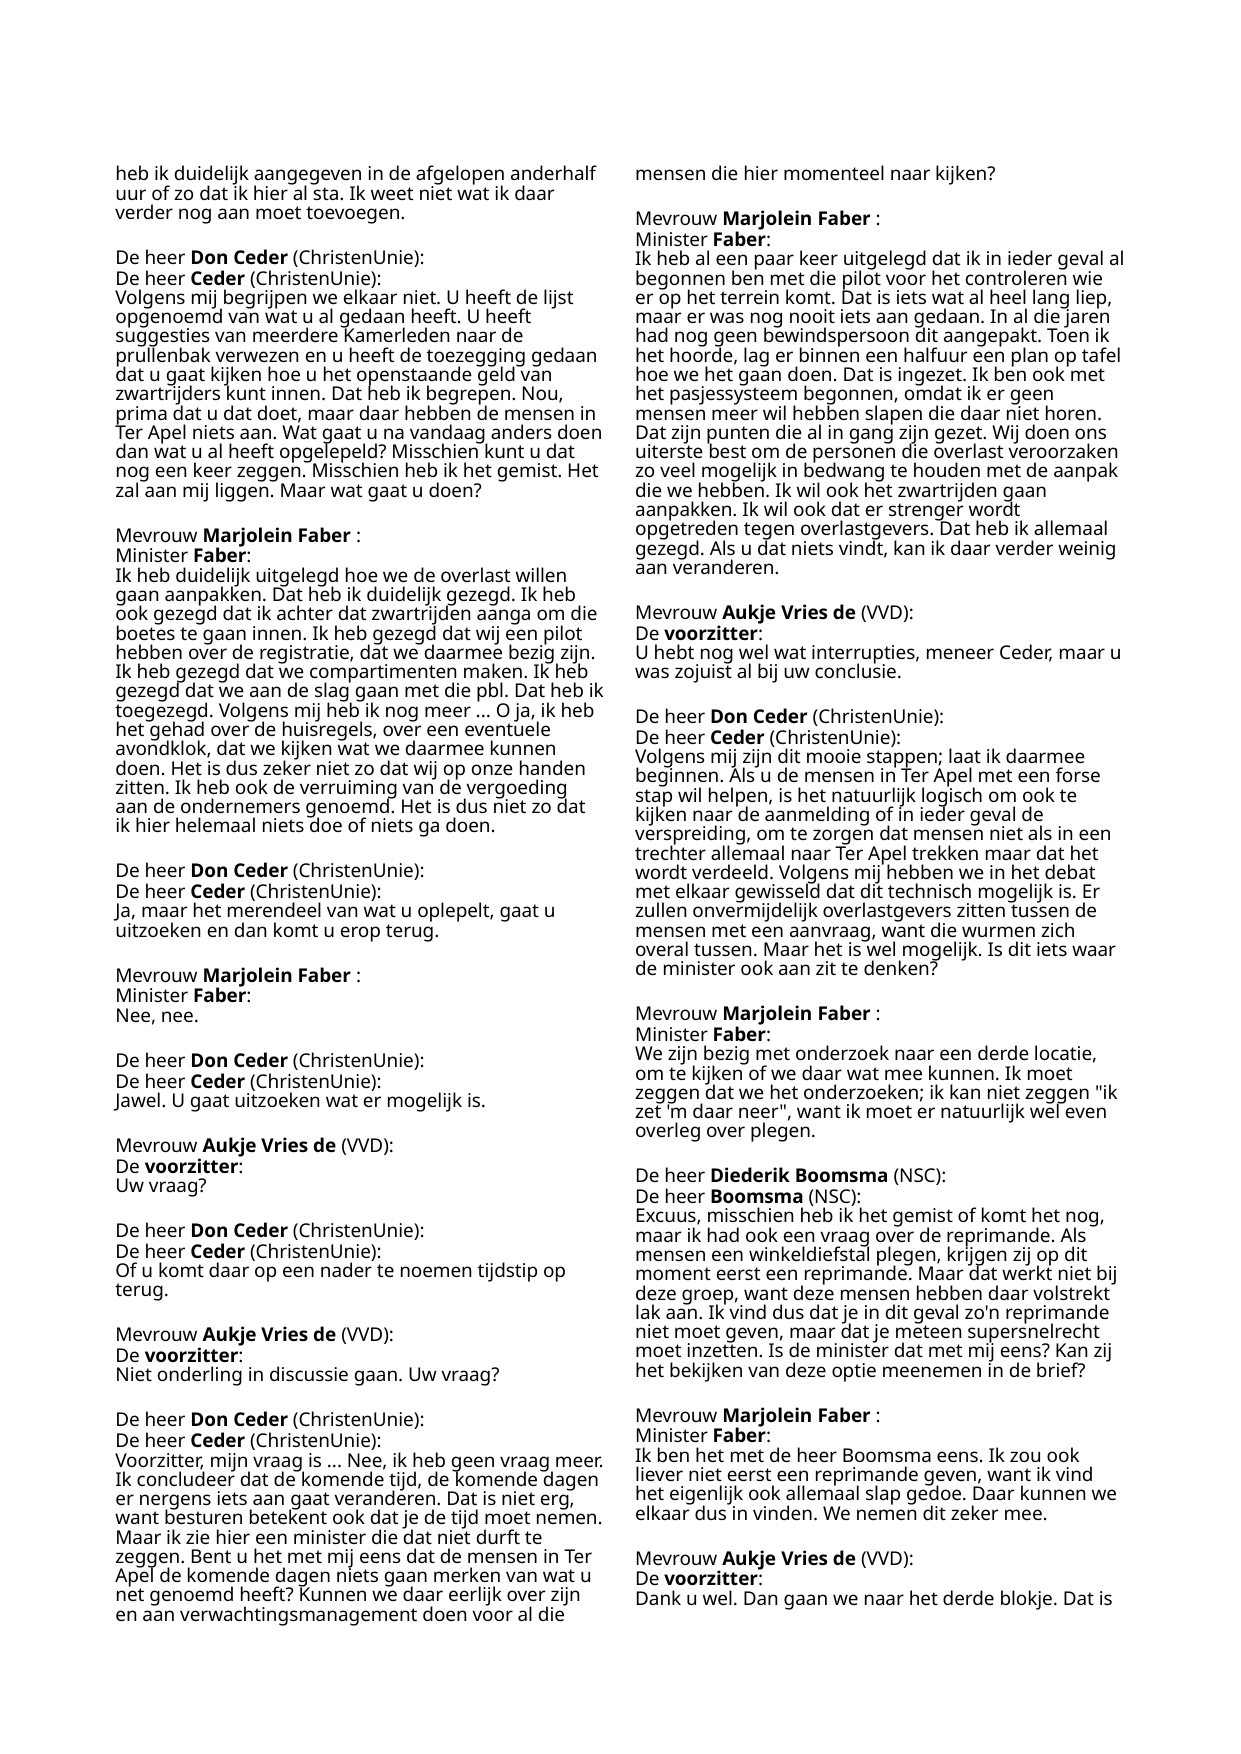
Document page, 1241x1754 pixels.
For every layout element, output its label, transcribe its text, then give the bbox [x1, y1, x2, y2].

text mensen die hier momenteel naar kijken? [635, 165, 1125, 184]
text Mevrouw Aukje Vries de (VVD): [115, 1321, 605, 1347]
text De heer Ceder (ChristenUnie): [635, 729, 1125, 748]
text Excuus, misschien heb ik het gemist of komt het nog, maar ik had ook een vraag over de reprimande. Als mensen een winkeldiefstal plegen, krijgen zij op dit moment eerst een reprimande. Maar dat werkt niet bij deze groep, want deze mensen hebben daar volstrekt lak aan. Ik vind dus dat je in dit geval zo'n reprimande niet moet geven, maar dat je meteen supersnelrecht moet inzetten. Is de minister dat met mij eens? Kan zij het bekijken van deze optie meenemen in de brief? [635, 1207, 1125, 1381]
text Niet onderling in discussie gaan. Uw vraag? [115, 1366, 605, 1386]
text Ik ben het met de heer Boomsma eens. Ik zou ook liever niet eerst een reprimande geven, want ik vind het eigenlijk ook allemaal slap gedoe. Daar kunnen we elkaar dus in vinden. We nemen dit zeker mee. [635, 1447, 1125, 1524]
text De heer Don Ceder (ChristenUnie): [115, 244, 605, 270]
text De voorzitter: [115, 1347, 605, 1366]
text Minister Faber: [115, 987, 605, 1007]
text We zijn bezig met onderzoek naar een derde locatie, om te kijken of we daar wat mee kunnen. Ik moet zeggen dat we het onderzoeken; ik kan niet zeggen "ik zet 'm daar neer", want ik moet er natuurlijk wel even overleg over plegen. [635, 1045, 1125, 1142]
text Ik heb duidelijk uitgelegd hoe we de overlast willen gaan aanpakken. Dat heb ik duidelijk gezegd. Ik heb ook gezegd dat ik achter dat zwartrijden aanga om die boetes te gaan innen. Ik heb gezegd dat wij een pilot hebben over de registratie, dat we daarmee bezig zijn. Ik heb gezegd dat we compartimenten maken. Ik heb gezegd dat we aan de slag gaan met die pbl. Dat heb ik toegezegd. Volgens mij heb ik nog meer ... O ja, ik heb het gehad over de huisregels, over een eventuele avondklok, dat we kijken wat we daarmee kunnen doen. Het is dus zeker niet zo dat wij op onze handen zitten. Ik heb ook de verruiming van de vergoeding aan de ondernemers genoemd. Het is dus niet zo dat ik hier helemaal niets doe of niets ga doen. [115, 567, 605, 837]
text Mevrouw Aukje Vries de (VVD): [115, 1132, 605, 1158]
text Mevrouw Marjolein Faber : [115, 522, 605, 547]
text Mevrouw Aukje Vries de (VVD): [635, 1545, 1125, 1570]
text De voorzitter: [115, 1158, 605, 1177]
text De heer Ceder (ChristenUnie): [115, 1432, 605, 1452]
text Ik heb al een paar keer uitgelegd dat ik in ieder geval al begonnen ben met die pilot voor het controleren wie er op het terrein komt. Dat is iets wat al heel lang liep, maar er was nog nooit iets aan gedaan. In al die jaren had nog geen bewindspersoon dit aangepakt. Toen ik het hoorde, lag er binnen een halfuur een plan op tafel hoe we het gaan doen. Dat is ingezet. Ik ben ook met het pasjessysteem begonnen, omdat ik er geen mensen meer wil hebben slapen die daar niet horen. Dat zijn punten die al in gang zijn gezet. Wij doen ons uiterste best om de personen die overlast veroorzaken zo veel mogelijk in bedwang te houden met de aanpak die we hebben. Ik wil ook het zwartrijden gaan aanpakken. Ik wil ook dat er strenger wordt opgetreden tegen overlastgevers. Dat heb ik allemaal gezegd. Als u dat niets vindt, kan ik daar verder weinig aan veranderen. [635, 250, 1125, 578]
text Volgens mij zijn dit mooie stappen; laat ik daarmee beginnen. Als u de mensen in Ter Apel met een forse stap wil helpen, is het natuurlijk logisch om ook te kijken naar de aanmelding of in ieder geval de verspreiding, om te zorgen dat mensen niet als in een trechter allemaal naar Ter Apel trekken maar dat het wordt verdeeld. Volgens mij hebben we in het debat met elkaar gewisseld dat dit technisch mogelijk is. Er zullen onvermijdelijk overlastgevers zitten tussen de mensen met een aanvraag, want die wurmen zich overal tussen. Maar het is wel mogelijk. Is dit iets waar de minister ook aan zit te denken? [635, 748, 1125, 979]
text De heer Ceder (ChristenUnie): [115, 1243, 605, 1262]
text De heer Ceder (ChristenUnie): [115, 1073, 605, 1092]
text De heer Don Ceder (ChristenUnie): [115, 857, 605, 883]
text De heer Don Ceder (ChristenUnie): [115, 1217, 605, 1243]
text De heer Diederik Boomsma (NSC): [635, 1162, 1125, 1188]
text heb ik duidelijk aangegeven in de afgelopen anderhalf uur of zo dat ik hier al sta. Ik weet niet wat ik daar verder nog aan moet toevoegen. [115, 165, 605, 223]
text Mevrouw Aukje Vries de (VVD): [635, 599, 1125, 624]
text De heer Ceder (ChristenUnie): [115, 883, 605, 902]
text Minister Faber: [635, 1427, 1125, 1447]
text Minister Faber: [635, 231, 1125, 250]
text Mevrouw Marjolein Faber : [635, 1000, 1125, 1026]
text Minister Faber: [115, 547, 605, 567]
text De heer Don Ceder (ChristenUnie): [635, 703, 1125, 729]
text De heer Ceder (ChristenUnie): [115, 270, 605, 289]
text Mevrouw Marjolein Faber : [635, 1402, 1125, 1427]
text De voorzitter: [635, 624, 1125, 644]
text Of u komt daar op een nader te noemen tijdstip op terug. [115, 1262, 605, 1301]
text De voorzitter: [635, 1570, 1125, 1590]
text Mevrouw Marjolein Faber : [115, 962, 605, 987]
text Nee, nee. [115, 1007, 605, 1026]
text De heer Don Ceder (ChristenUnie): [115, 1047, 605, 1073]
text Jawel. U gaat uitzoeken wat er mogelijk is. [115, 1092, 605, 1111]
text De heer Boomsma (NSC): [635, 1188, 1125, 1207]
text Uw vraag? [115, 1177, 605, 1196]
text De heer Don Ceder (ChristenUnie): [115, 1407, 605, 1432]
text Volgens mij begrijpen we elkaar niet. U heeft de lijst opgenoemd van wat u al gedaan heeft. U heeft suggesties van meerdere Kamerleden naar de prullenbak verwezen en u heeft de toezegging gedaan dat u gaat kijken hoe u het openstaande geld van zwartrijders kunt innen. Dat heb ik begrepen. Nou, prima dat u dat doet, maar daar hebben de mensen in Ter Apel niets aan. Wat gaat u na vandaag anders doen dan wat u al heeft opgelepeld? Misschien kunt u dat nog een keer zeggen. Misschien heb ik het gemist. Het zal aan mij liggen. Maar wat gaat u doen? [115, 289, 605, 501]
text Ja, maar het merendeel van wat u oplepelt, gaat u uitzoeken en dan komt u erop terug. [115, 902, 605, 941]
text Voorzitter, mijn vraag is ... Nee, ik heb geen vraag meer. Ik concludeer dat de komende tijd, de komende dagen er nergens iets aan gaat veranderen. Dat is niet erg, want besturen betekent ook dat je de tijd moet nemen. Maar ik zie hier een minister die dat niet durft te zeggen. Bent u het met mij eens dat de mensen in Ter Apel de komende dagen niets gaan merken van wat u net genoemd heeft? Kunnen we daar eerlijk over zijn en aan verwachtingsmanagement doen voor al die [115, 1452, 605, 1625]
text Dank u wel. Dan gaan we naar het derde blokje. Dat is [635, 1590, 1125, 1609]
text Minister Faber: [635, 1026, 1125, 1045]
text Mevrouw Marjolein Faber : [635, 205, 1125, 231]
text U hebt nog wel wat interrupties, meneer Ceder, maar u was zojuist al bij uw conclusie. [635, 644, 1125, 682]
